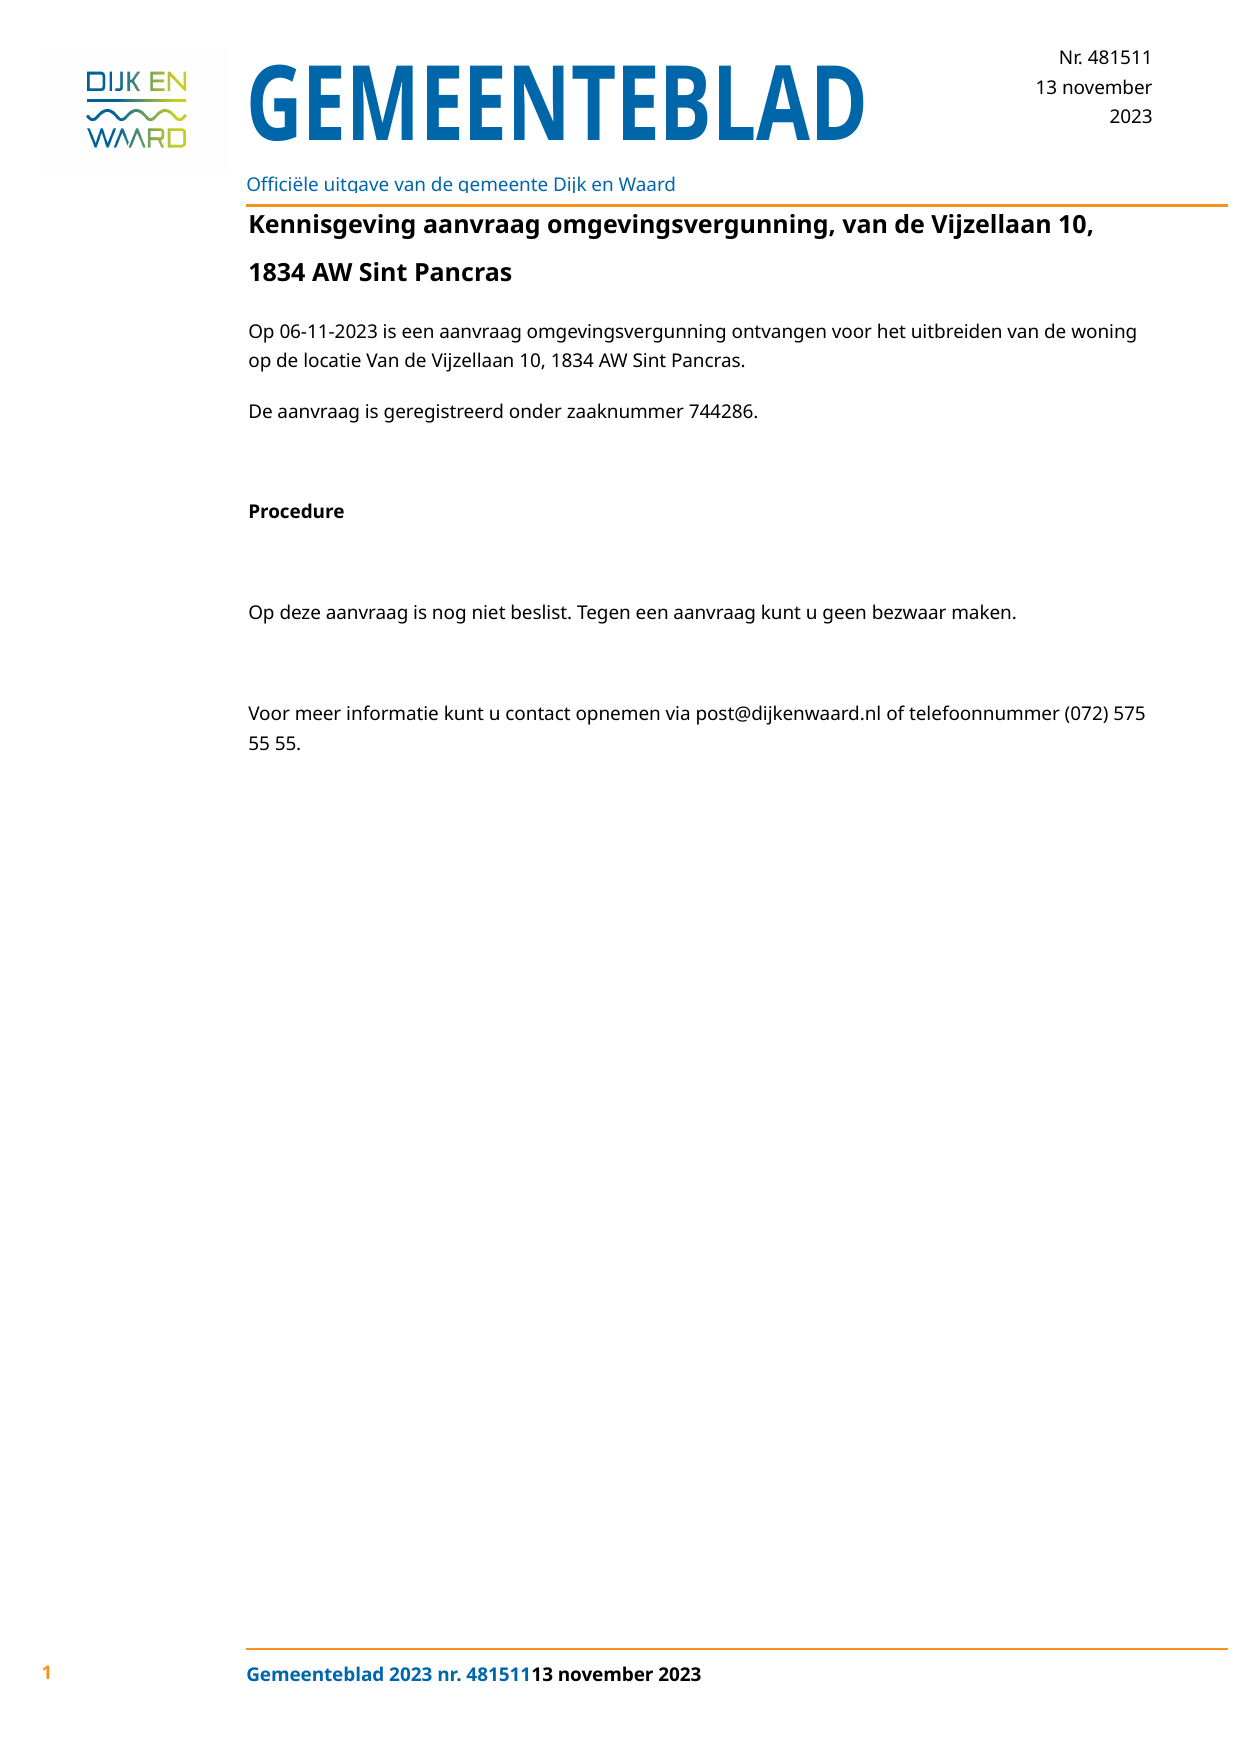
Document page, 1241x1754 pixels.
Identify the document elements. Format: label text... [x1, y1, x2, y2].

text Voor meer informatie kunt u contact opnemen via post@dijkenwaard.nl of telefoonnummer (072) 575 55 55. [248, 700, 1152, 756]
picture [41, 47, 231, 172]
text De aanvraag is geregistreerd onder zaaknummer 744286. [248, 398, 1152, 424]
text Op 06-11-2023 is een aanvraag omgevingsvergunning ontvangen voor het uitbreiden van de woning op de locatie Van de Vijzellaan 10, 1834 AW Sint Pancras. [248, 318, 1152, 373]
text Op deze aanvraag is nog niet beslist. Tegen een aanvraag kunt u geen bezwaar maken. [248, 599, 1152, 625]
text Procedure [248, 499, 1152, 524]
text Kennisgeving aanvraag omgevingsvergunning, van de Vijzellaan 10, 1834 AW Sint Pancras [248, 207, 1152, 288]
